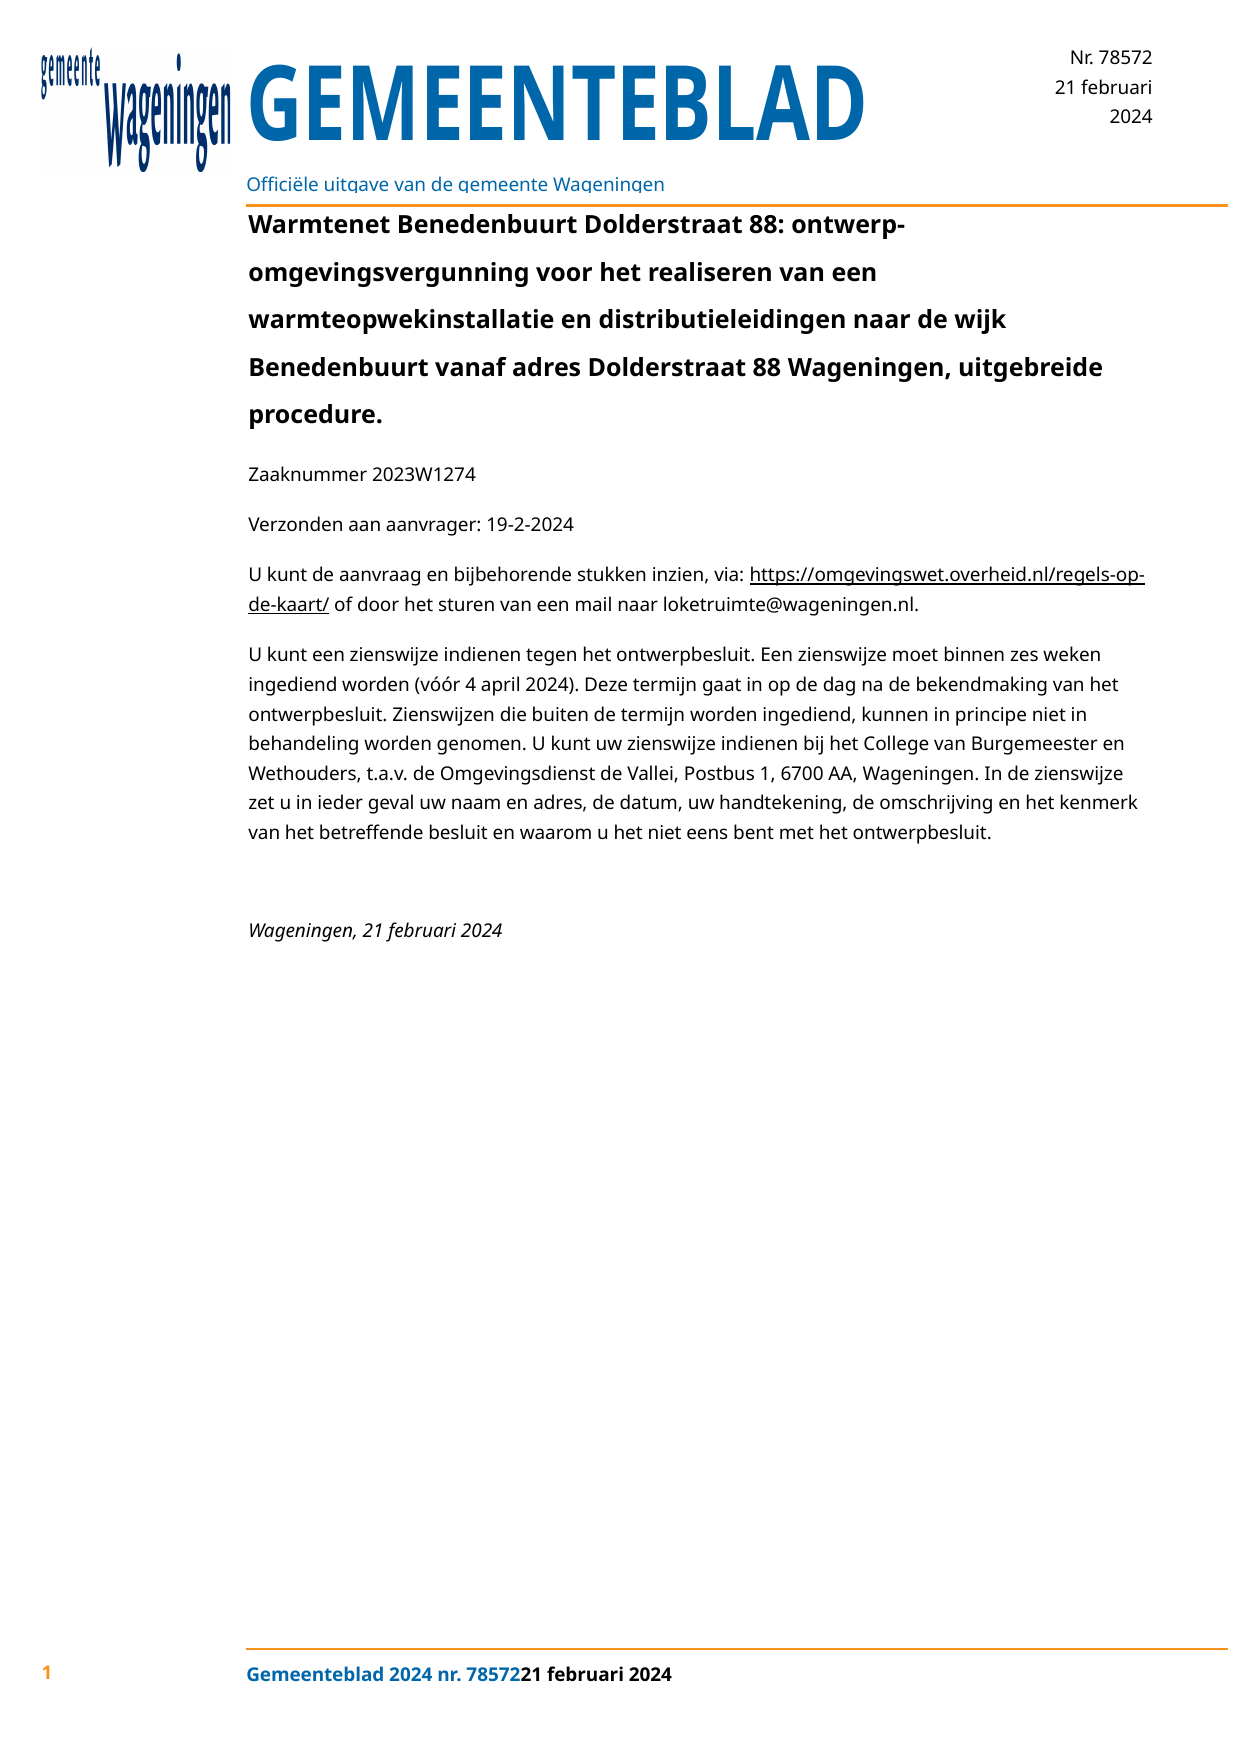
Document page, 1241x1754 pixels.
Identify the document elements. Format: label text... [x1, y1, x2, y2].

text Warmtenet Benedenbuurt Dolderstraat 88: ontwerp-omgevingsvergunning voor het realiseren van een warmteopwekinstallatie en distributieleidingen naar de wijk Benedenbuurt vanaf adres Dolderstraat 88 Wageningen, uitgebreide procedure. [248, 207, 1152, 431]
text U kunt een zienswijze indienen tegen het ontwerpbesluit. Een zienswijze moet binnen zes weken ingediend worden (vóór 4 april 2024). Deze termijn gaat in op de dag na de bekendmaking van het ontwerpbesluit. Zienswijzen die buiten de termijn worden ingediend, kunnen in principe niet in behandeling worden genomen. U kunt uw zienswijze indienen bij het College van Burgemeester en Wethouders, t.a.v. de Omgevingsdienst de Vallei, Postbus 1, 6700 AA, Wageningen. In de zienswijze zet u in ieder geval uw naam en adres, de datum, uw handtekening, de omschrijving en het kenmerk van het betreffende besluit en waarom u het niet eens bent met het ontwerpbesluit. [248, 642, 1152, 845]
text Zaaknummer 2023W1274 [248, 461, 1152, 486]
text U kunt de aanvraag en bijbehorende stukken inzien, via: https://omgevingswet.overheid.nl/regels-op-de-kaart/ of door het sturen van een mail naar loketruimte@wageningen.nl. [248, 562, 1152, 617]
picture [41, 47, 231, 172]
text Verzonden aan aanvrager: 19-2-2024 [248, 511, 1152, 537]
text Wageningen, 21 februari 2024 [248, 917, 1152, 943]
